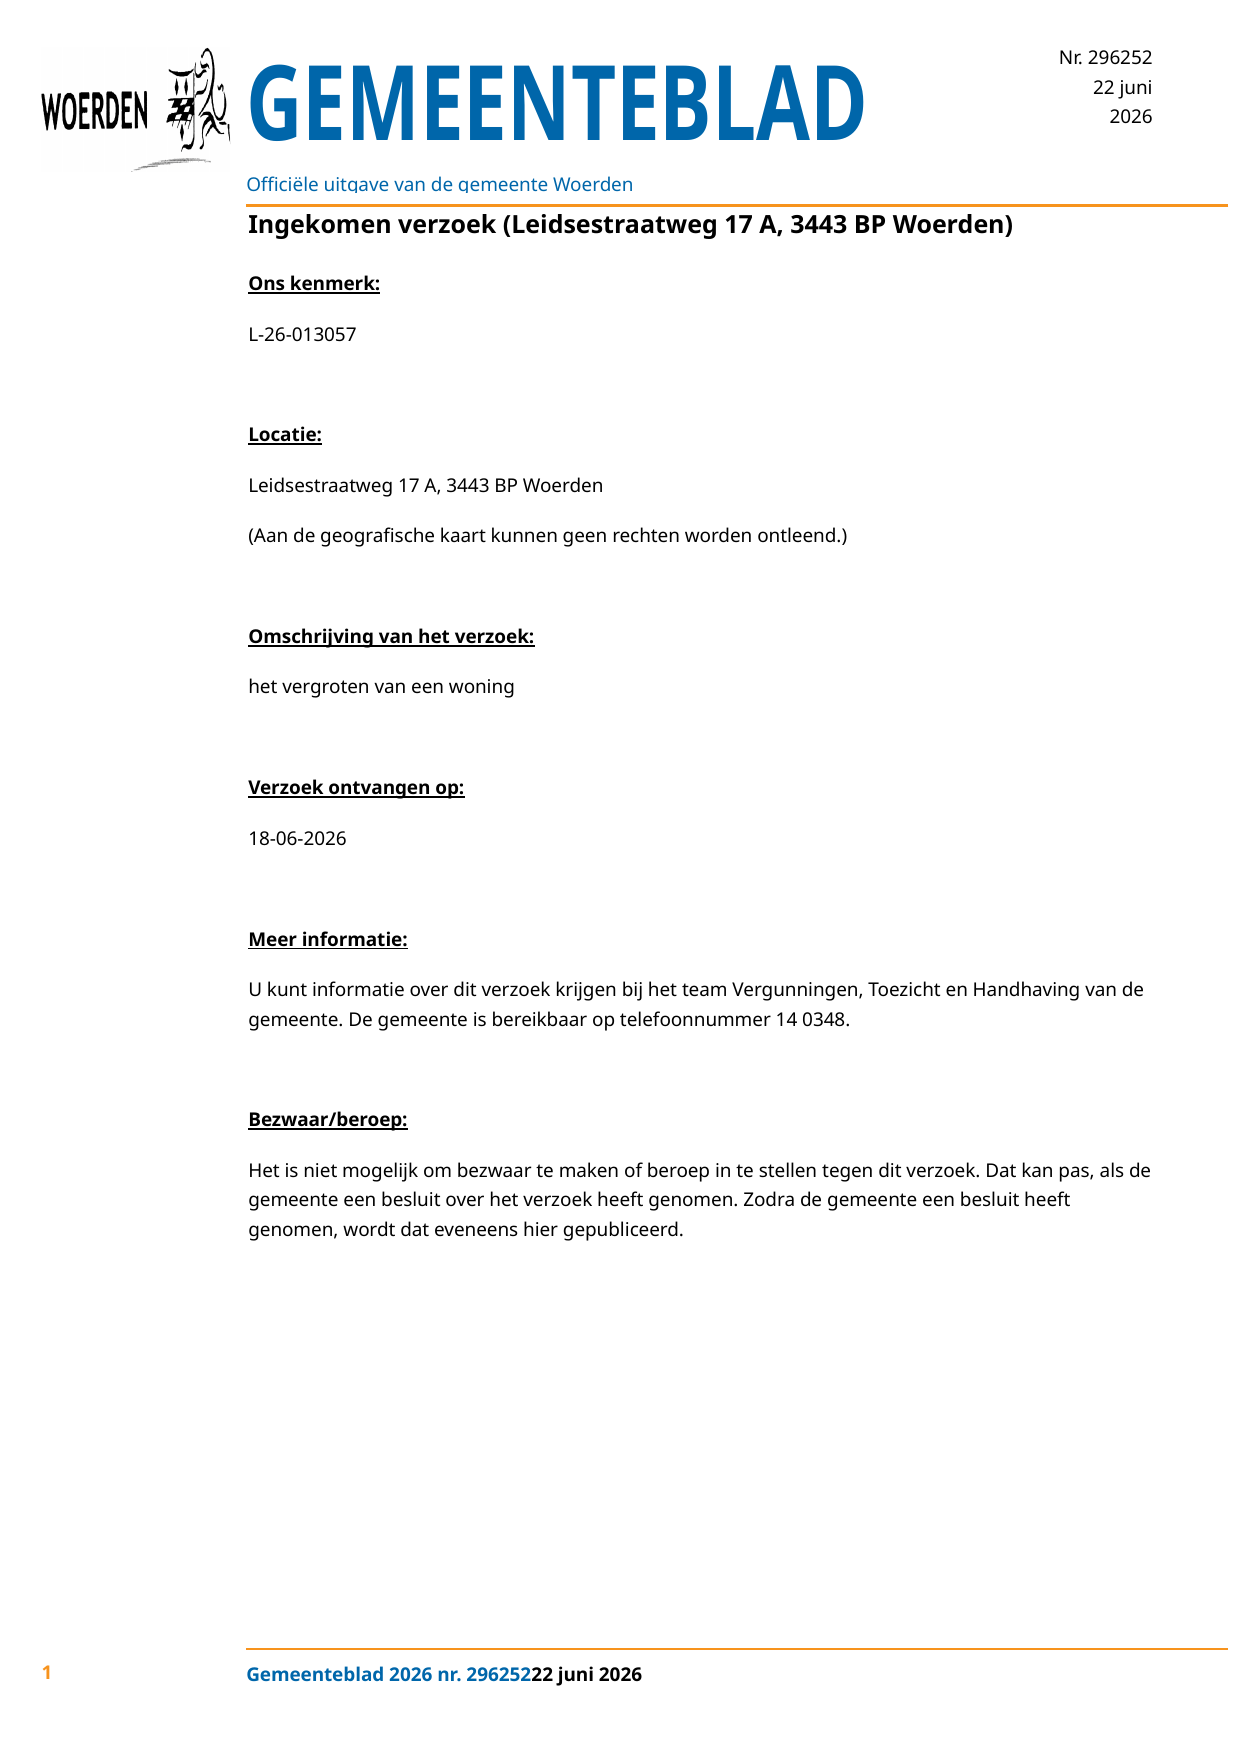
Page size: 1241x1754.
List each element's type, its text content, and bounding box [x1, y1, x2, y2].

text Verzoek ontvangen op: [248, 774, 1152, 800]
text 18-06-2026 [248, 825, 1152, 851]
text Ons kenmerk: [248, 270, 1152, 296]
text Omschrijving van het verzoek: [248, 623, 1152, 649]
text Ingekomen verzoek (Leidsestraatweg 17 A, 3443 BP Woerden) [248, 207, 1152, 241]
text (Aan de geografische kaart kunnen geen rechten worden ontleend.) [248, 522, 1152, 548]
text Leidsestraatweg 17 A, 3443 BP Woerden [248, 472, 1152, 498]
text Het is niet mogelijk om bezwaar te maken of beroep in te stellen tegen dit verzoek. Dat kan pas, als de gemeente een besluit over het verzoek heeft genomen. Zodra de gemeente een besluit heeft genomen, wordt dat eveneens hier gepubliceerd. [248, 1157, 1152, 1242]
text L-26-013057 [248, 321, 1152, 346]
text U kunt informatie over dit verzoek krijgen bij het team Vergunningen, Toezicht en Handhaving van de gemeente. De gemeente is bereikbaar op telefoonnummer 14 0348. [248, 976, 1152, 1031]
text Bezwaar/beroep: [248, 1107, 1152, 1132]
text het vergroten van een woning [248, 674, 1152, 699]
text Meer informatie: [248, 926, 1152, 951]
text Locatie: [248, 422, 1152, 447]
picture [41, 47, 231, 172]
